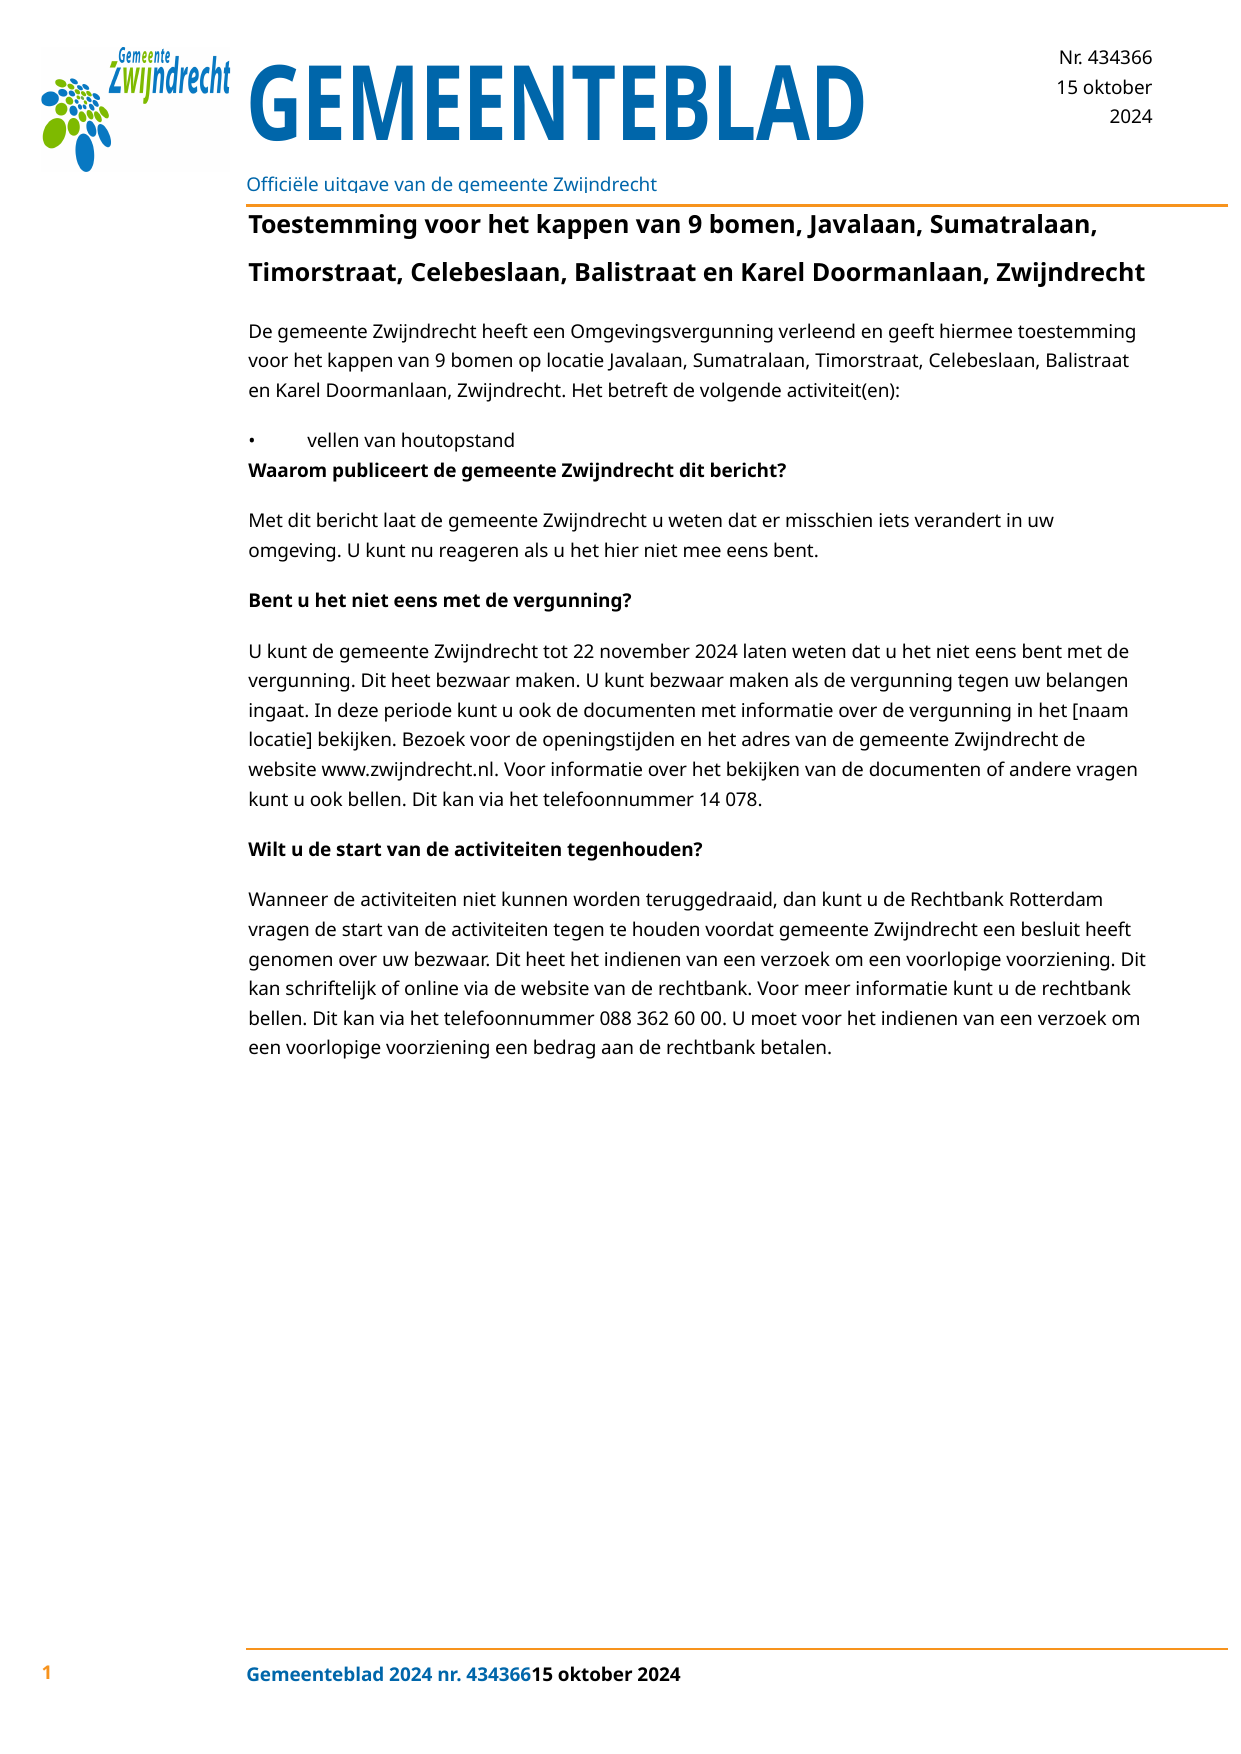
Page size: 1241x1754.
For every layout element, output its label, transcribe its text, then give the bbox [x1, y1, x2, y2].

text U kunt de gemeente Zwijndrecht tot 22 november 2024 laten weten dat u het niet eens bent met de vergunning. Dit heet bezwaar maken. U kunt bezwaar maken als de vergunning tegen uw belangen ingaat. In deze periode kunt u ook de documenten met informatie over de vergunning in het [naam locatie] bekijken. Bezoek voor de openingstijden en het adres van de gemeente Zwijndrecht de website www.zwijndrecht.nl. Voor informatie over het bekijken van de documenten of andere vragen kunt u ook bellen. Dit kan via het telefoonnummer 14 078. [248, 638, 1152, 812]
text Waarom publiceert de gemeente Zwijndrecht dit bericht? [248, 457, 1152, 483]
picture [41, 47, 231, 172]
text Bent u het niet eens met de vergunning? [248, 587, 1152, 613]
text Toestemming voor het kappen van 9 bomen, Javalaan, Sumatralaan, Timorstraat, Celebeslaan, Balistraat en Karel Doormanlaan, Zwijndrecht [248, 207, 1152, 288]
text Wilt u de start van de activiteiten tegenhouden? [248, 836, 1152, 862]
list vellen van houtopstand [248, 427, 1152, 453]
text Wanneer de activiteiten niet kunnen worden teruggedraaid, dan kunt u de Rechtbank Rotterdam vragen de start van de activiteiten tegen te houden voordat gemeente Zwijndrecht een besluit heeft genomen over uw bezwaar. Dit heet het indienen van een verzoek om een voorlopige voorziening. Dit kan schriftelijk of online via de website van de rechtbank. Voor meer informatie kunt u de rechtbank bellen. Dit kan via het telefoonnummer 088 362 60 00. U moet voor het indienen van een verzoek om een voorlopige voorziening een bedrag aan de rechtbank betalen. [248, 887, 1152, 1060]
text Met dit bericht laat de gemeente Zwijndrecht u weten dat er misschien iets verandert in uw omgeving. U kunt nu reageren als u het hier niet mee eens bent. [248, 507, 1152, 563]
text De gemeente Zwijndrecht heeft een Omgevingsvergunning verleend en geeft hiermee toestemming voor het kappen van 9 bomen op locatie Javalaan, Sumatralaan, Timorstraat, Celebeslaan, Balistraat en Karel Doormanlaan, Zwijndrecht. Het betreft de volgende activiteit(en): [248, 318, 1152, 403]
